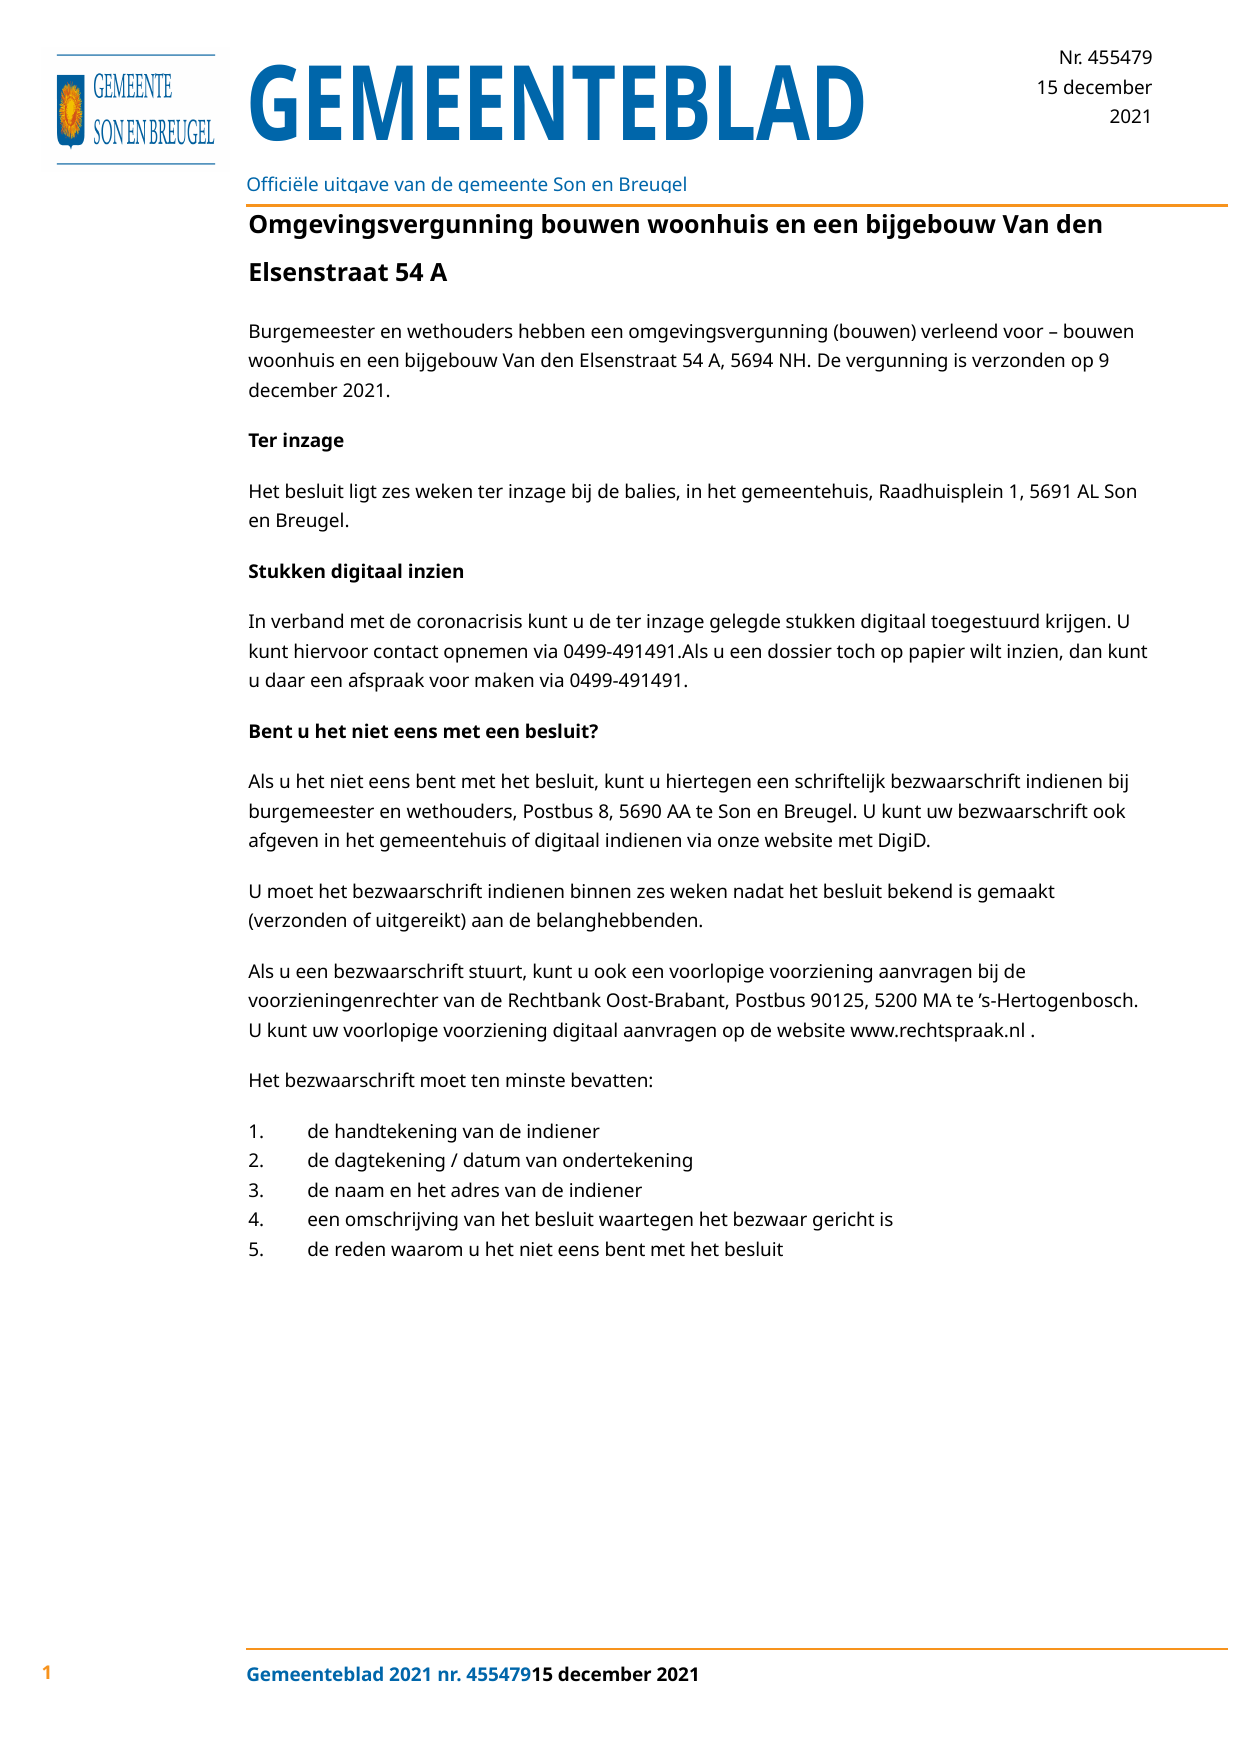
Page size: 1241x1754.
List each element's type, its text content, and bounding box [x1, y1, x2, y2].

text Het bezwaarschrift moet ten minste bevatten: [248, 1067, 1152, 1093]
list een omschrijving van het besluit waartegen het bezwaar gericht is [248, 1207, 1152, 1232]
text Stukken digitaal inzien [248, 558, 1152, 584]
text Als u het niet eens bent met het besluit, kunt u hiertegen een schriftelijk bezwaarschrift indienen bij burgemeester en wethouders, Postbus 8, 5690 AA te Son en Breugel. U kunt uw bezwaarschrift ook afgeven in het gemeentehuis of digitaal indienen via onze website met DigiD. [248, 768, 1152, 853]
text Burgemeester en wethouders hebben een omgevingsvergunning (bouwen) verleend voor – bouwen woonhuis en een bijgebouw Van den Elsenstraat 54 A, 5694 NH. De vergunning is verzonden op 9 december 2021. [248, 318, 1152, 403]
text Ter inzage [248, 427, 1152, 453]
list de reden waarom u het niet eens bent met het besluit [248, 1236, 1152, 1262]
text Het besluit ligt zes weken ter inzage bij de balies, in het gemeentehuis, Raadhuisplein 1, 5691 AL Son en Breugel. [248, 478, 1152, 533]
list de handtekening van de indiener [248, 1118, 1152, 1144]
text Bent u het niet eens met een besluit? [248, 718, 1152, 744]
list de dagtekening / datum van ondertekening [248, 1147, 1152, 1173]
text In verband met de coronacrisis kunt u de ter inzage gelegde stukken digitaal toegestuurd krijgen. U kunt hiervoor contact opnemen via 0499-491491.Als u een dossier toch op papier wilt inzien, dan kunt u daar een afspraak voor maken via 0499-491491. [248, 608, 1152, 693]
text U moet het bezwaarschrift indienen binnen zes weken nadat het besluit bekend is gemaakt (verzonden of uitgereikt) aan de belanghebbenden. [248, 878, 1152, 933]
list de naam en het adres van de indiener [248, 1177, 1152, 1203]
text Als u een bezwaarschrift stuurt, kunt u ook een voorlopige voorziening aanvragen bij de voorzieningenrechter van de Rechtbank Oost-Brabant, Postbus 90125, 5200 MA te ’s-Hertogenbosch. U kunt uw voorlopige voorziening digitaal aanvragen op de website www.rechtspraak.nl . [248, 958, 1152, 1043]
text Omgevingsvergunning bouwen woonhuis en een bijgebouw Van den Elsenstraat 54 A [248, 207, 1152, 288]
picture [41, 47, 231, 172]
